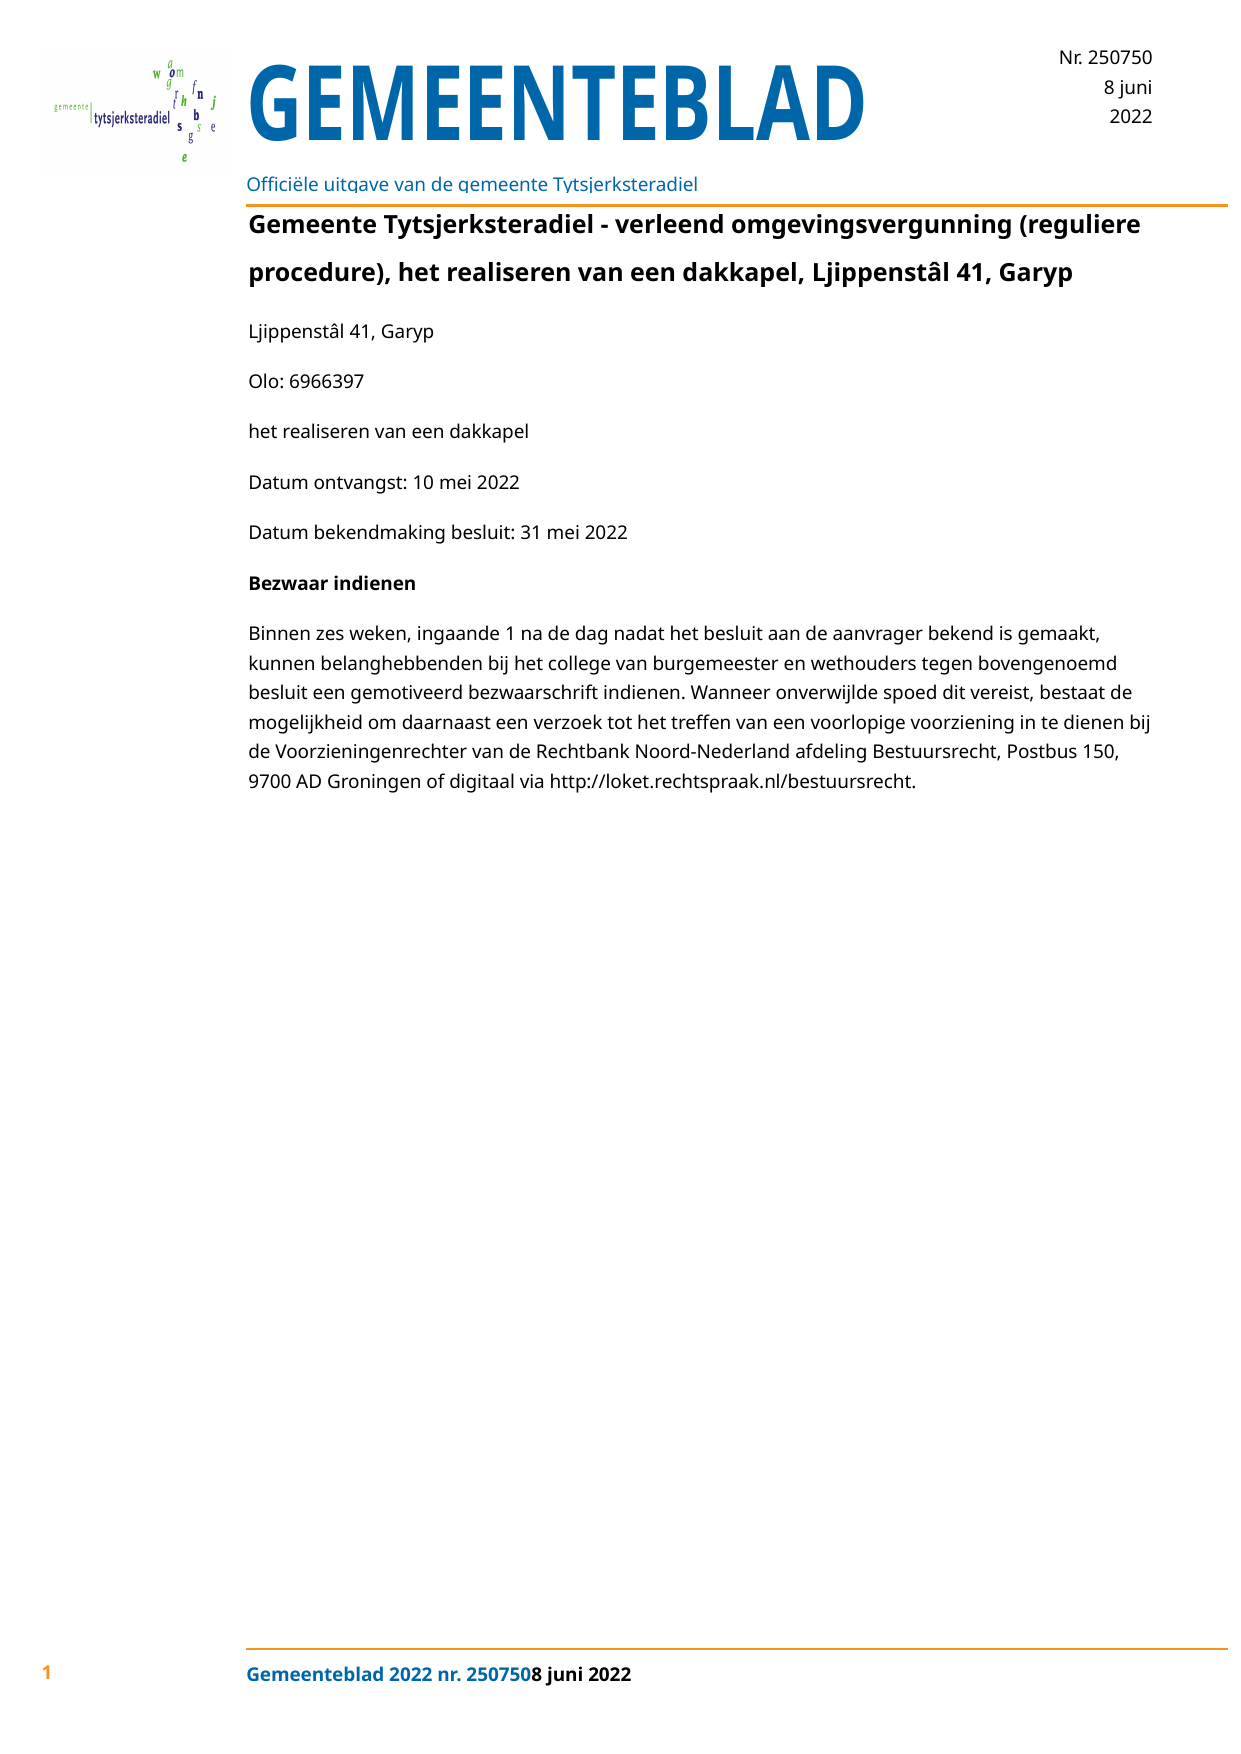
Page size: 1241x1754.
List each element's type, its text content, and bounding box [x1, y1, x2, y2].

text Bezwaar indienen [248, 570, 1152, 596]
text Olo: 6966397 [248, 368, 1152, 394]
text Binnen zes weken, ingaande 1 na de dag nadat het besluit aan de aanvrager bekend is gemaakt, kunnen belanghebbenden bij het college van burgemeester en wethouders tegen bovengenoemd besluit een gemotiveerd bezwaarschrift indienen. Wanneer onverwijlde spoed dit vereist, bestaat de mogelijkheid om daarnaast een verzoek tot het treffen van een voorlopige voorziening in te dienen bij de Voorzieningenrechter van de Rechtbank Noord-Nederland afdeling Bestuursrecht, Postbus 150, 9700 AD Groningen of digitaal via http://loket.rechtspraak.nl/bestuursrecht. [248, 620, 1152, 794]
picture [41, 47, 231, 172]
text Gemeente Tytsjerksteradiel - verleend omgevingsvergunning (reguliere procedure), het realiseren van een dakkapel, Ljippenstâl 41, Garyp [248, 207, 1152, 288]
text Datum bekendmaking besluit: 31 mei 2022 [248, 519, 1152, 545]
text Datum ontvangst: 10 mei 2022 [248, 469, 1152, 495]
text Ljippenstâl 41, Garyp [248, 318, 1152, 344]
text het realiseren van een dakkapel [248, 419, 1152, 444]
